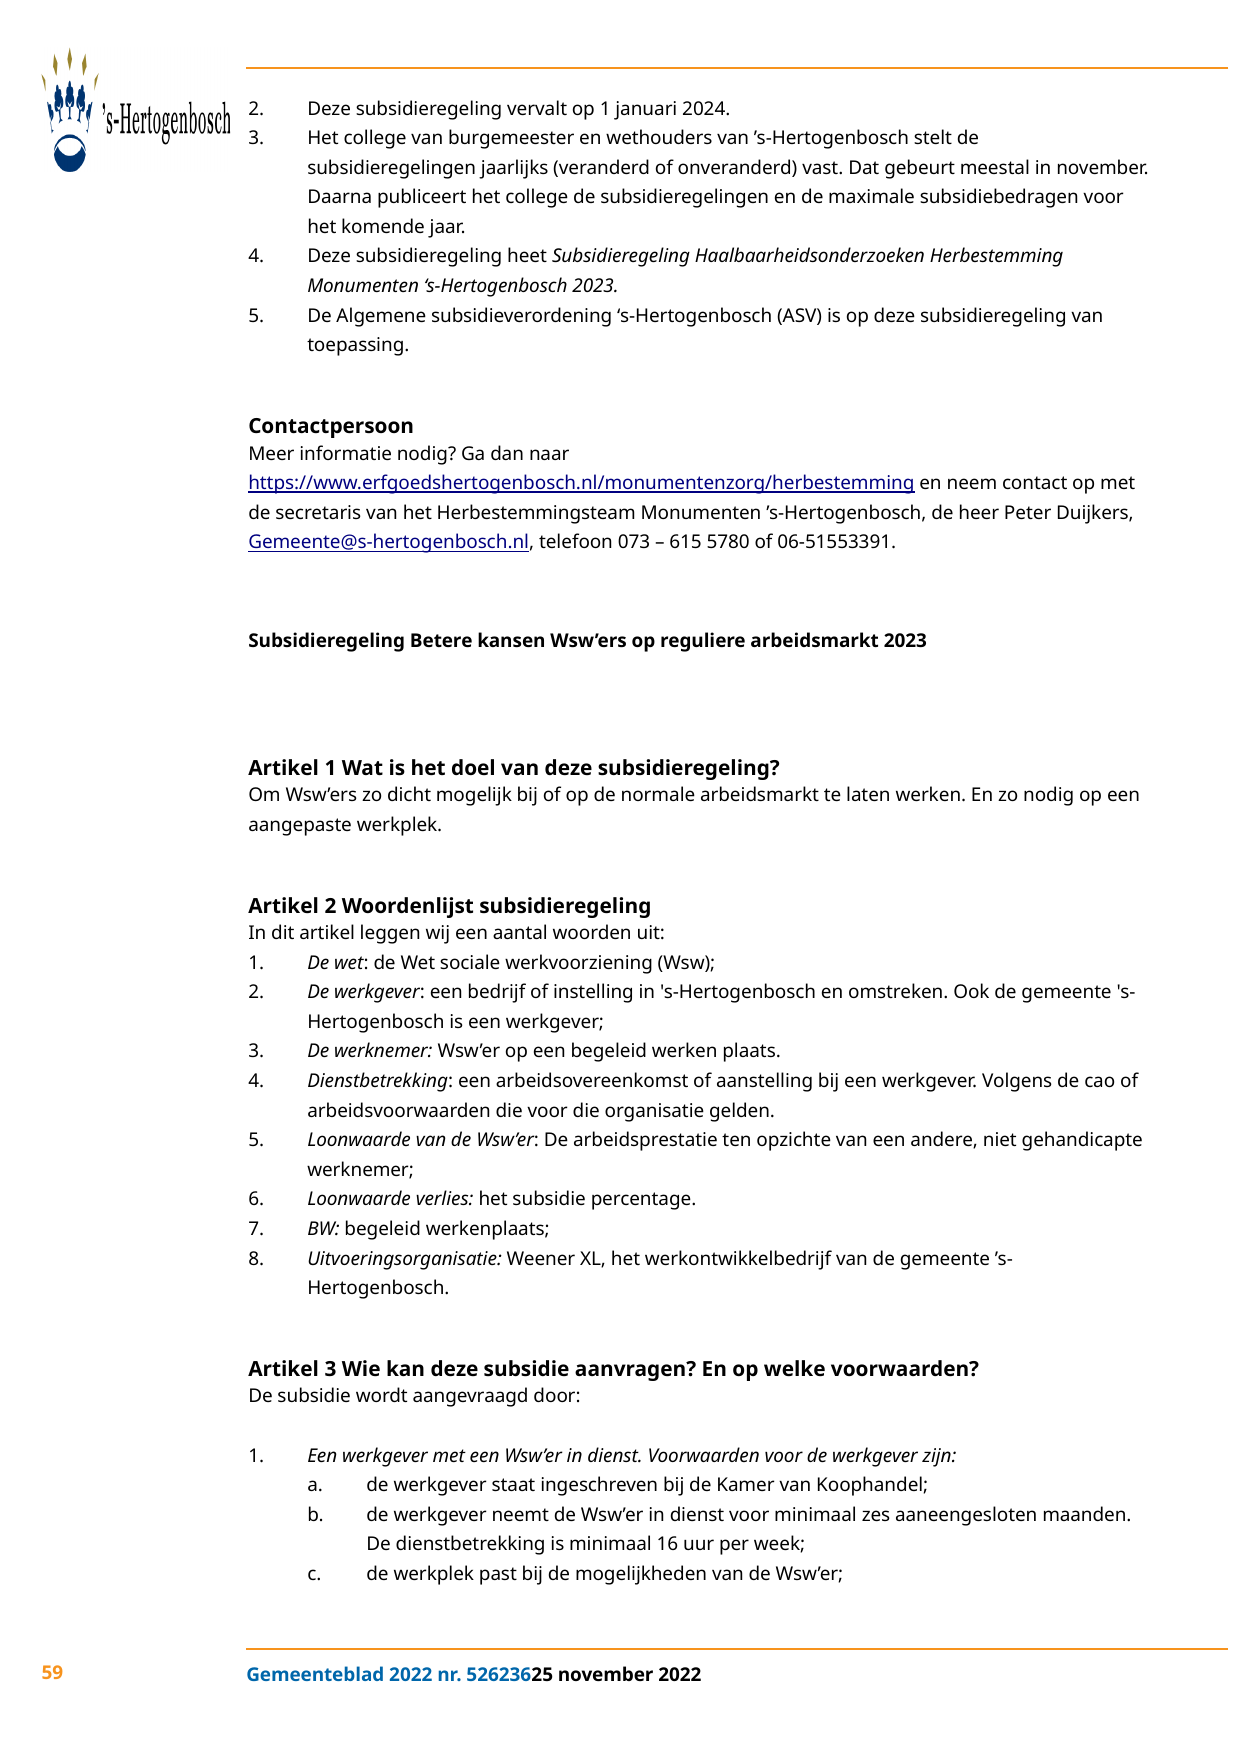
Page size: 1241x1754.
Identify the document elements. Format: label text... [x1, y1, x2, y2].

list De werkgever: een bedrijf of instelling in 's-Hertogenbosch en omstreken. Ook de gemeente 's-Hertogenbosch is een werkgever; [248, 978, 1152, 1034]
text Om Wsw’ers zo dicht mogelijk bij of op de normale arbeidsmarkt te laten werken. En zo nodig op een aangepaste werkplek. [248, 781, 1152, 837]
picture [41, 47, 231, 172]
list De werknemer: Wsw’er op een begeleid werken plaats. [248, 1038, 1152, 1063]
list de werkgever neemt de Wsw’er in dienst voor minimaal zes aaneengesloten maanden. De dienstbetrekking is minimaal 16 uur per week; [307, 1501, 1152, 1556]
text De subsidie wordt aangevraagd door: [248, 1383, 1152, 1408]
list Loonwaarde van de Wsw’er: De arbeidsprestatie ten opzichte van een andere, niet gehandicapte werknemer; [248, 1126, 1152, 1182]
list de werkplek past bij de mogelijkheden van de Wsw’er; [307, 1560, 1152, 1586]
text In dit artikel leggen wij een aantal woorden uit: [248, 919, 1152, 945]
text Artikel 2 Woordenlijst subsidieregeling [248, 891, 1152, 919]
text Artikel 1 Wat is het doel van deze subsidieregeling? [248, 753, 1152, 781]
list De wet: de Wet sociale werkvoorziening (Wsw); [248, 949, 1152, 974]
list Het college van burgemeester en wethouders van ’s-Hertogenbosch stelt de subsidieregelingen jaarlijks (veranderd of onveranderd) vast. Dat gebeurt meestal in november. Daarna publiceert het college de subsidieregelingen en de maximale subsidiebedragen voor het komende jaar. [248, 124, 1152, 239]
list Deze subsidieregeling heet Subsidieregeling Haalbaarheidsonderzoeken Herbestemming Monumenten ‘s-Hertogenbosch 2023. [248, 243, 1152, 298]
list BW: begeleid werkenplaats; [248, 1215, 1152, 1241]
list Uitvoeringsorganisatie: Weener XL, het werkontwikkelbedrijf van de gemeente ’s-Hertogenbosch. [248, 1245, 1152, 1300]
text Meer informatie nodig? Ga dan naar https://www.erfgoedshertogenbosch.nl/monumentenzorg/herbestemming en neem contact op met de secretaris van het Herbestemmingsteam Monumenten ’s-Hertogenbosch, de heer Peter Duijkers, Gemeente@s-hertogenbosch.nl, telefoon 073 – 615 5780 of 06-51553391. [248, 440, 1152, 554]
list De Algemene subsidieverordening ‘s-Hertogenbosch (ASV) is op deze subsidieregeling van toepassing. [248, 302, 1152, 357]
text Subsidieregeling Betere kansen Wsw’ers op reguliere arbeidsmarkt 2023 [248, 625, 1152, 653]
list Een werkgever met een Wsw’er in dienst. Voorwaarden voor de werkgever zijn: [248, 1442, 1152, 1468]
list Deze subsidieregeling vervalt op 1 januari 2024. [248, 95, 1152, 121]
list Loonwaarde verlies: het subsidie percentage. [248, 1186, 1152, 1211]
list Dienstbetrekking: een arbeidsovereenkomst of aanstelling bij een werkgever. Volgens de cao of arbeidsvoorwaarden die voor die organisatie gelden. [248, 1067, 1152, 1122]
text Contactpersoon [248, 411, 1152, 440]
list de werkgever staat ingeschreven bij de Kamer van Koophandel; [307, 1471, 1152, 1497]
text Artikel 3 Wie kan deze subsidie aanvragen? En op welke voorwaarden? [248, 1354, 1152, 1383]
